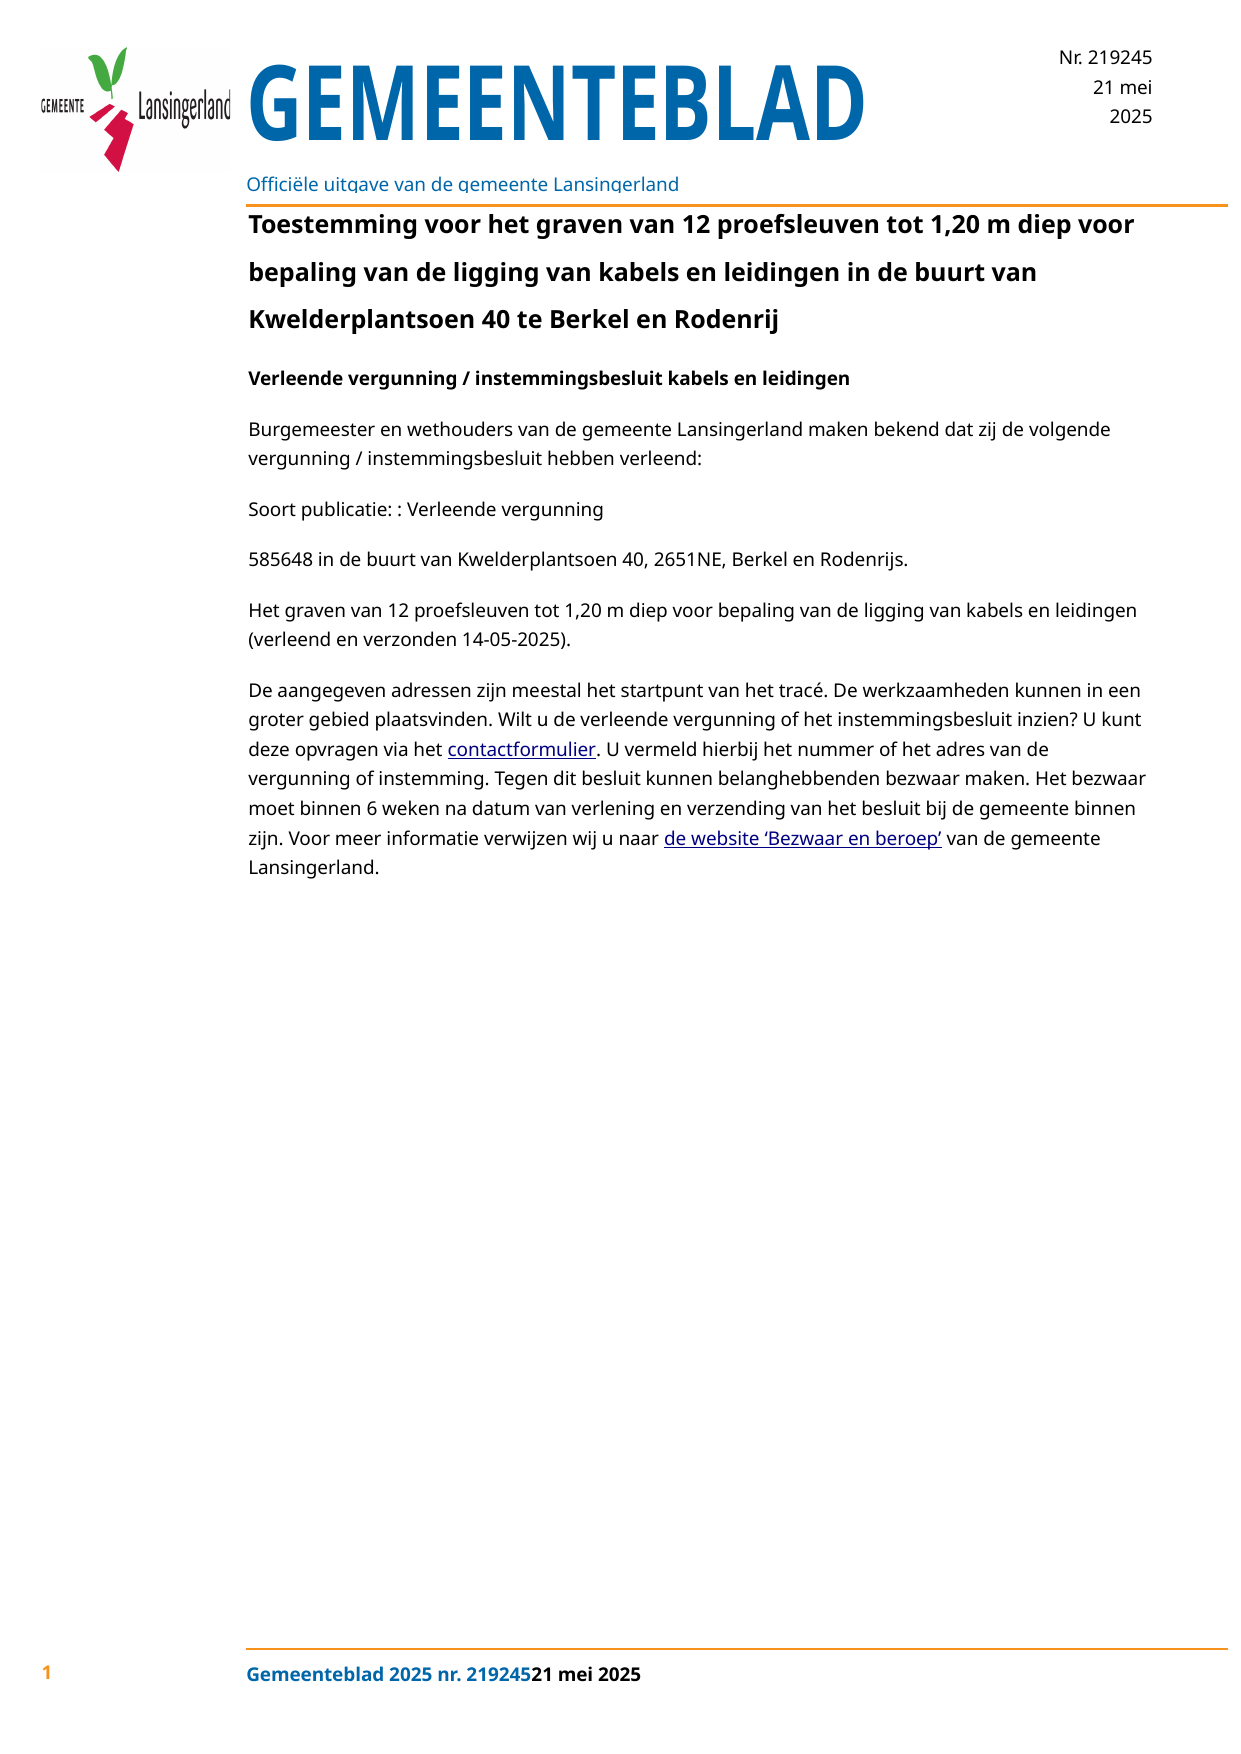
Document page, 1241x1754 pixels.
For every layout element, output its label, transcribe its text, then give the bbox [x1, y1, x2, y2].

text Burgemeester en wethouders van de gemeente Lansingerland maken bekend dat zij de volgende vergunning / instemmingsbesluit hebben verleend: [248, 416, 1152, 471]
text De aangegeven adressen zijn meestal het startpunt van het tracé. De werkzaamheden kunnen in een groter gebied plaatsvinden. Wilt u de verleende vergunning of het instemmingsbesluit inzien? U kunt deze opvragen via het contactformulier. U vermeld hierbij het nummer of het adres van de vergunning of instemming. Tegen dit besluit kunnen belanghebbenden bezwaar maken. Het bezwaar moet binnen 6 weken na datum van verlening en verzending van het besluit bij de gemeente binnen zijn. Voor meer informatie verwijzen wij u naar de website ‘Bezwaar en beroep’ van de gemeente Lansingerland. [248, 677, 1152, 880]
text Verleende vergunning / instemmingsbesluit kabels en leidingen [248, 366, 1152, 391]
text Het graven van 12 proefsleuven tot 1,20 m diep voor bepaling van de ligging van kabels en leidingen (verleend en verzonden 14-05-2025). [248, 597, 1152, 652]
text 585648 in de buurt van Kwelderplantsoen 40, 2651NE, Berkel en Rodenrijs. [248, 546, 1152, 572]
text Toestemming voor het graven van 12 proefsleuven tot 1,20 m diep voor bepaling van de ligging van kabels en leidingen in de buurt van Kwelderplantsoen 40 te Berkel en Rodenrij [248, 207, 1152, 336]
picture [41, 47, 231, 172]
text Soort publicatie: : Verleende vergunning [248, 496, 1152, 522]
